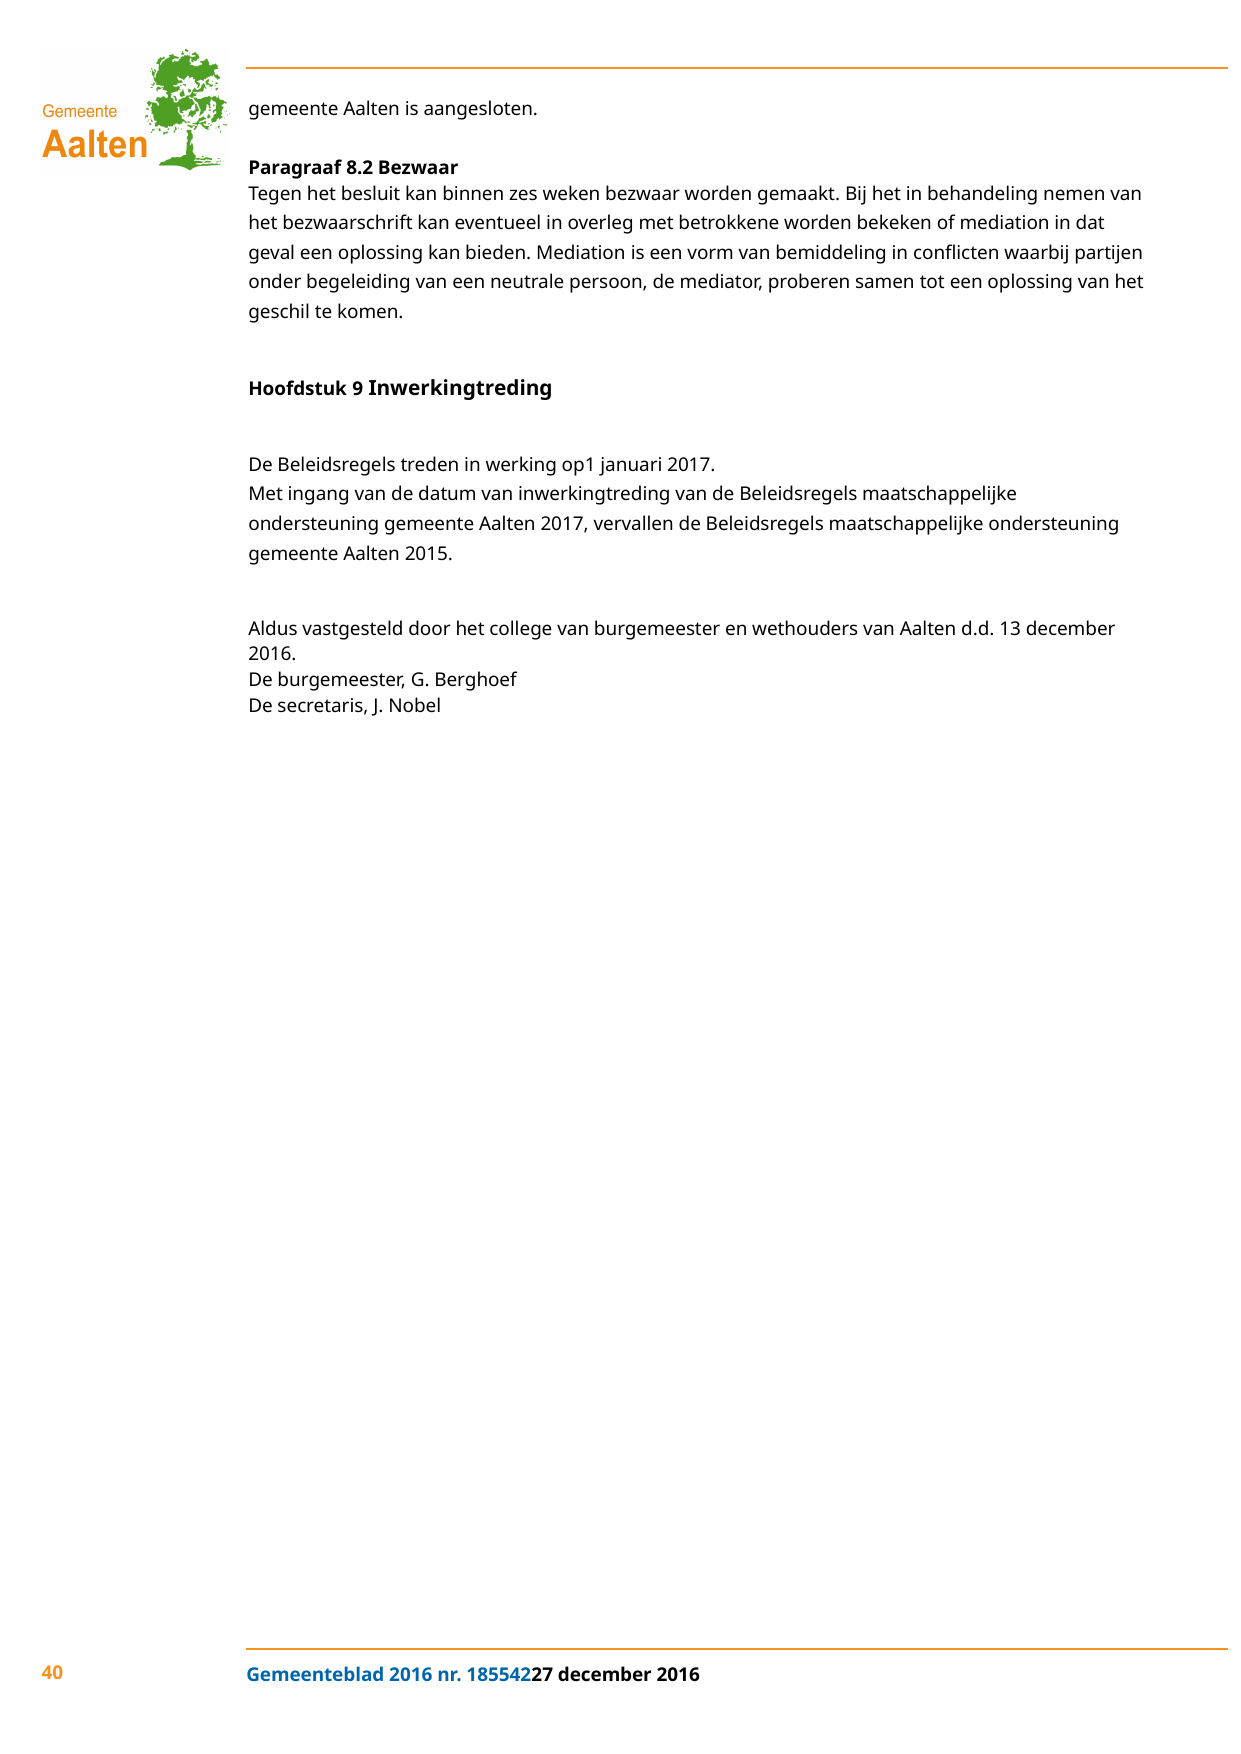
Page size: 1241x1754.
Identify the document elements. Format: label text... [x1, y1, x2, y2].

text Tegen het besluit kan binnen zes weken bezwaar worden gemaakt. Bij het in behandeling nemen van het bezwaarschrift kan eventueel in overleg met betrokkene worden bekeken of mediation in dat geval een oplossing kan bieden. Mediation is een vorm van bemiddeling in conflicten waarbij partijen onder begeleiding van een neutrale persoon, de mediator, proberen samen tot een oplossing van het geschil te komen. [248, 180, 1152, 324]
text De Beleidsregels treden in werking op1 januari 2017. [248, 451, 1152, 477]
text De secretaris, J. Nobel [248, 692, 1152, 718]
text Paragraaf 8.2 Bezwaar [248, 154, 1152, 180]
text Met ingang van de datum van inwerkingtreding van de Beleidsregels maatschappelijke ondersteuning gemeente Aalten 2017, vervallen de Beleidsregels maatschappelijke ondersteuning gemeente Aalten 2015. [248, 481, 1152, 565]
text gemeente Aalten is aangesloten. [248, 95, 1152, 121]
picture [41, 47, 231, 172]
text De burgemeester, G. Berghoef [248, 666, 1152, 692]
text Hoofdstuk 9 Inwerkingtreding [248, 373, 1152, 402]
text Aldus vastgesteld door het college van burgemeester en wethouders van Aalten d.d. 13 december 2016. [248, 615, 1152, 666]
